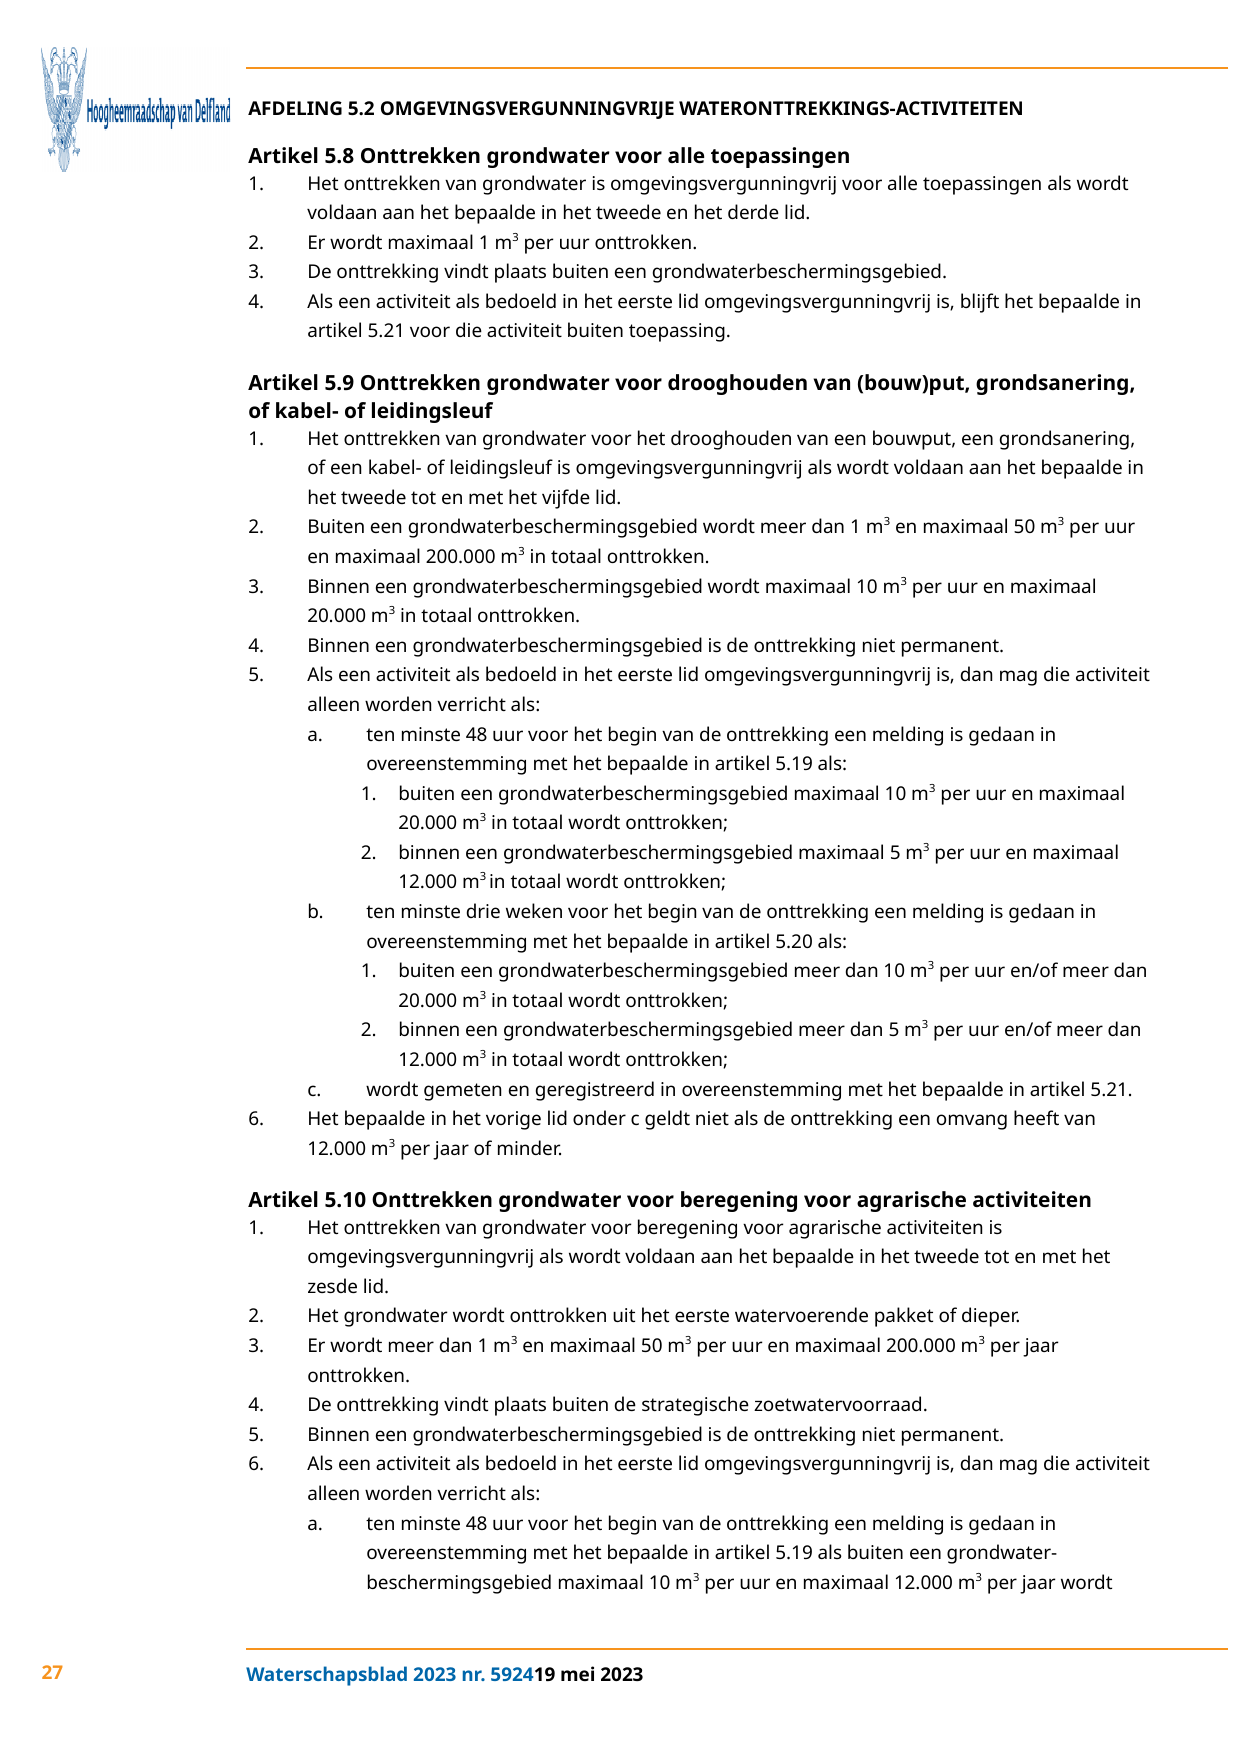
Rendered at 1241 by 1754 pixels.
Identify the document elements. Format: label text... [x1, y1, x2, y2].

list Het onttrekken van grondwater voor het drooghouden van een bouwput, een grondsanering, of een kabel- of leidingsleuf is omgevingsvergunningvrij als wordt voldaan aan het bepaalde in het tweede tot en met het vijfde lid. [248, 425, 1152, 510]
list Er wordt maximaal 1 m3 per uur onttrokken. [248, 229, 1152, 255]
list Binnen een grondwaterbeschermingsgebied wordt maximaal 10 m3 per uur en maximaal 20.000 m3 in totaal onttrokken. [248, 573, 1152, 628]
text AFDELING 5.2 OMGEVINGSVERGUNNINGVRIJE WATERONTTREKKINGS-ACTIVITEITEN [248, 95, 1152, 121]
list Als een activiteit als bedoeld in het eerste lid omgevingsvergunningvrij is, blijft het bepaalde in artikel 5.21 voor die activiteit buiten toepassing. [248, 288, 1152, 343]
list De onttrekking vindt plaats buiten een grondwaterbeschermingsgebied. [248, 258, 1152, 284]
list Binnen een grondwaterbeschermingsgebied is de onttrekking niet permanent. [248, 1421, 1152, 1447]
list Er wordt meer dan 1 m3 en maximaal 50 m3 per uur en maximaal 200.000 m3 per jaar onttrokken. [248, 1332, 1152, 1387]
list wordt gemeten en geregistreerd in overeenstemming met het bepaalde in artikel 5.21. [307, 1076, 1152, 1102]
list Buiten een grondwaterbeschermingsgebied wordt meer dan 1 m3 en maximaal 50 m3 per uur en maximaal 200.000 m3 in totaal onttrokken. [248, 514, 1152, 569]
list Als een activiteit als bedoeld in het eerste lid omgevingsvergunningvrij is, dan mag die activiteit alleen worden verricht als: [248, 1451, 1152, 1506]
text Artikel 5.8 Onttrekken grondwater voor alle toepassingen [248, 141, 1152, 170]
list Het bepaalde in het vorige lid onder c geldt niet als de onttrekking een omvang heeft van 12.000 m3 per jaar of minder. [248, 1105, 1152, 1161]
picture [41, 47, 231, 172]
list binnen een grondwaterbeschermingsgebied meer dan 5 m3 per uur en/of meer dan 12.000 m3 in totaal wordt onttrokken; [361, 1017, 1152, 1072]
list ten minste drie weken voor het begin van de onttrekking een melding is gedaan in overeenstemming met het bepaalde in artikel 5.20 als: [307, 898, 1152, 954]
list ten minste 48 uur voor het begin van de onttrekking een melding is gedaan in overeenstemming met het bepaalde in artikel 5.19 als: [307, 721, 1152, 776]
list ten minste 48 uur voor het begin van de onttrekking een melding is gedaan in overeenstemming met het bepaalde in artikel 5.19 als buiten een grondwater-beschermingsgebied maximaal 10 m3 per uur en maximaal 12.000 m3 per jaar wordt [307, 1510, 1152, 1594]
text Artikel 5.10 Onttrekken grondwater voor beregening voor agrarische activiteiten [248, 1185, 1152, 1214]
list De onttrekking vindt plaats buiten de strategische zoetwatervoorraad. [248, 1391, 1152, 1417]
text Artikel 5.9 Onttrekken grondwater voor drooghouden van (bouw)put, grondsanering, of kabel- of leidingsleuf [248, 368, 1152, 425]
list Het onttrekken van grondwater voor beregening voor agrarische activiteiten is omgevingsvergunningvrij als wordt voldaan aan het bepaalde in het tweede tot en met het zesde lid. [248, 1214, 1152, 1299]
list Binnen een grondwaterbeschermingsgebied is de onttrekking niet permanent. [248, 632, 1152, 658]
list binnen een grondwaterbeschermingsgebied maximaal 5 m3 per uur en maximaal 12.000 m3 in totaal wordt onttrokken; [361, 839, 1152, 894]
list Het grondwater wordt onttrokken uit het eerste watervoerende pakket of dieper. [248, 1303, 1152, 1328]
list Het onttrekken van grondwater is omgevingsvergunningvrij voor alle toepassingen als wordt voldaan aan het bepaalde in het tweede en het derde lid. [248, 170, 1152, 225]
list Als een activiteit als bedoeld in het eerste lid omgevingsvergunningvrij is, dan mag die activiteit alleen worden verricht als: [248, 662, 1152, 717]
list buiten een grondwaterbeschermingsgebied maximaal 10 m3 per uur en maximaal 20.000 m3 in totaal wordt onttrokken; [361, 780, 1152, 835]
list buiten een grondwaterbeschermingsgebied meer dan 10 m3 per uur en/of meer dan 20.000 m3 in totaal wordt onttrokken; [361, 957, 1152, 1013]
